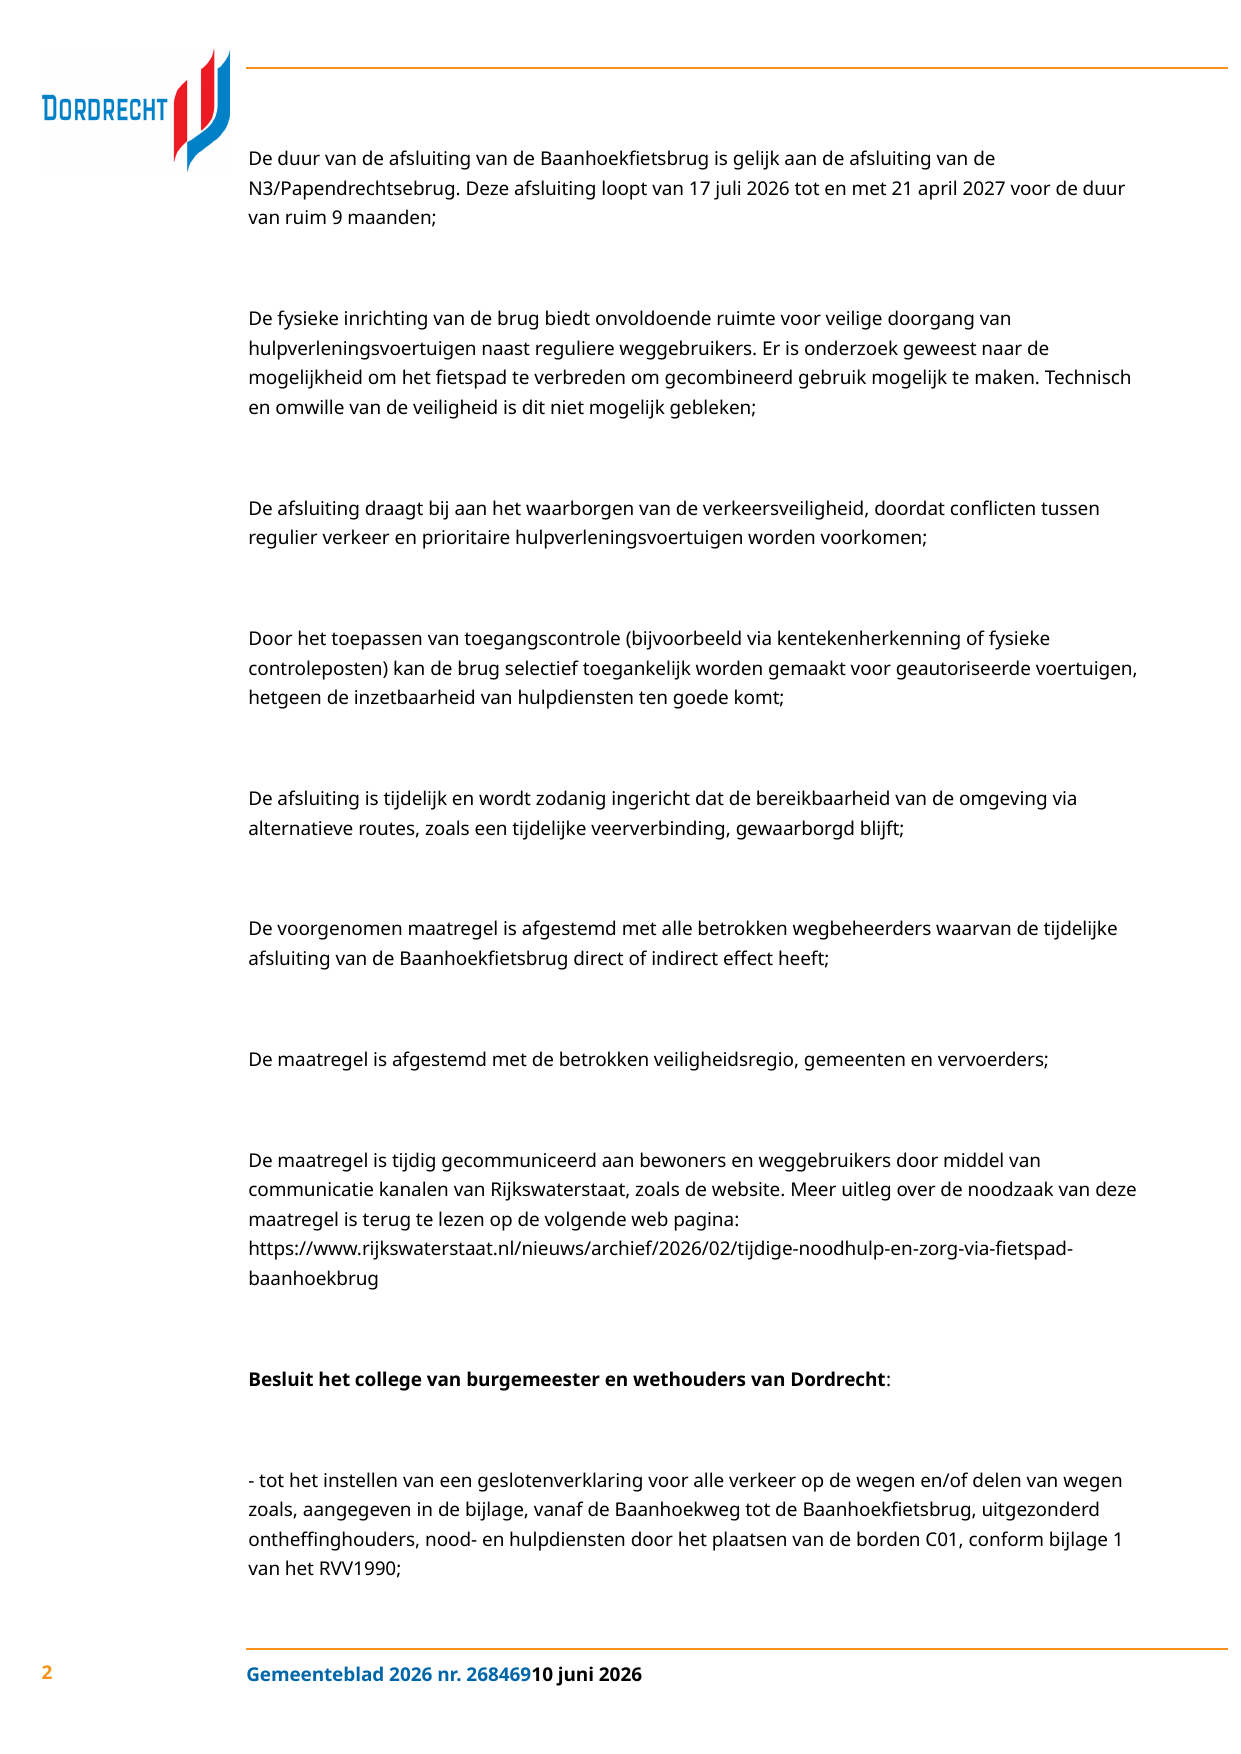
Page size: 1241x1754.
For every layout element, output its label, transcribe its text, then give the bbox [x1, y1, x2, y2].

text Besluit het college van burgemeester en wethouders van Dordrecht: [248, 1366, 1152, 1392]
text - tot het instellen van een geslotenverklaring voor alle verkeer op de wegen en/of delen van wegen zoals, aangegeven in de bijlage, vanaf de Baanhoekweg tot de Baanhoekfietsbrug, uitgezonderd ontheffinghouders, nood- en hulpdiensten door het plaatsen van de borden C01, conform bijlage 1 van het RVV1990; [248, 1467, 1152, 1581]
text De duur van de afsluiting van de Baanhoekfietsbrug is gelijk aan de afsluiting van de N3/Papendrechtsebrug. Deze afsluiting loopt van 17 juli 2026 tot en met 21 april 2027 voor de duur van ruim 9 maanden; [248, 145, 1152, 230]
text De fysieke inrichting van de brug biedt onvoldoende ruimte voor veilige doorgang van hulpverleningsvoertuigen naast reguliere weggebruikers. Er is onderzoek geweest naar de mogelijkheid om het fietspad te verbreden om gecombineerd gebruik mogelijk te maken. Technisch en omwille van de veiligheid is dit niet mogelijk gebleken; [248, 305, 1152, 420]
text De afsluiting is tijdelijk en wordt zodanig ingericht dat de bereikbaarheid van de omgeving via alternatieve routes, zoals een tijdelijke veerverbinding, gewaarborgd blijft; [248, 785, 1152, 841]
text De afsluiting draagt bij aan het waarborgen van de verkeersveiligheid, doordat conflicten tussen regulier verkeer en prioritaire hulpverleningsvoertuigen worden voorkomen; [248, 495, 1152, 550]
text De maatregel is tijdig gecommuniceerd aan bewoners en weggebruikers door middel van communicatie kanalen van Rijkswaterstaat, zoals de website. Meer uitleg over de noodzaak van deze maatregel is terug te lezen op de volgende web pagina: https://www.rijkswaterstaat.nl/nieuws/archief/2026/02/tijdige-noodhulp-en-zorg-via-fietspad-baanhoekbrug [248, 1147, 1152, 1291]
text De voorgenomen maatregel is afgestemd met alle betrokken wegbeheerders waarvan de tijdelijke afsluiting van de Baanhoekfietsbrug direct of indirect effect heeft; [248, 916, 1152, 971]
text Door het toepassen van toegangscontrole (bijvoorbeeld via kentekenherkenning of fysieke controleposten) kan de brug selectief toegankelijk worden gemaakt voor geautoriseerde voertuigen, hetgeen de inzetbaarheid van hulpdiensten ten goede komt; [248, 625, 1152, 710]
text De maatregel is afgestemd met de betrokken veiligheidsregio, gemeenten en vervoerders; [248, 1046, 1152, 1072]
picture [41, 47, 231, 172]
